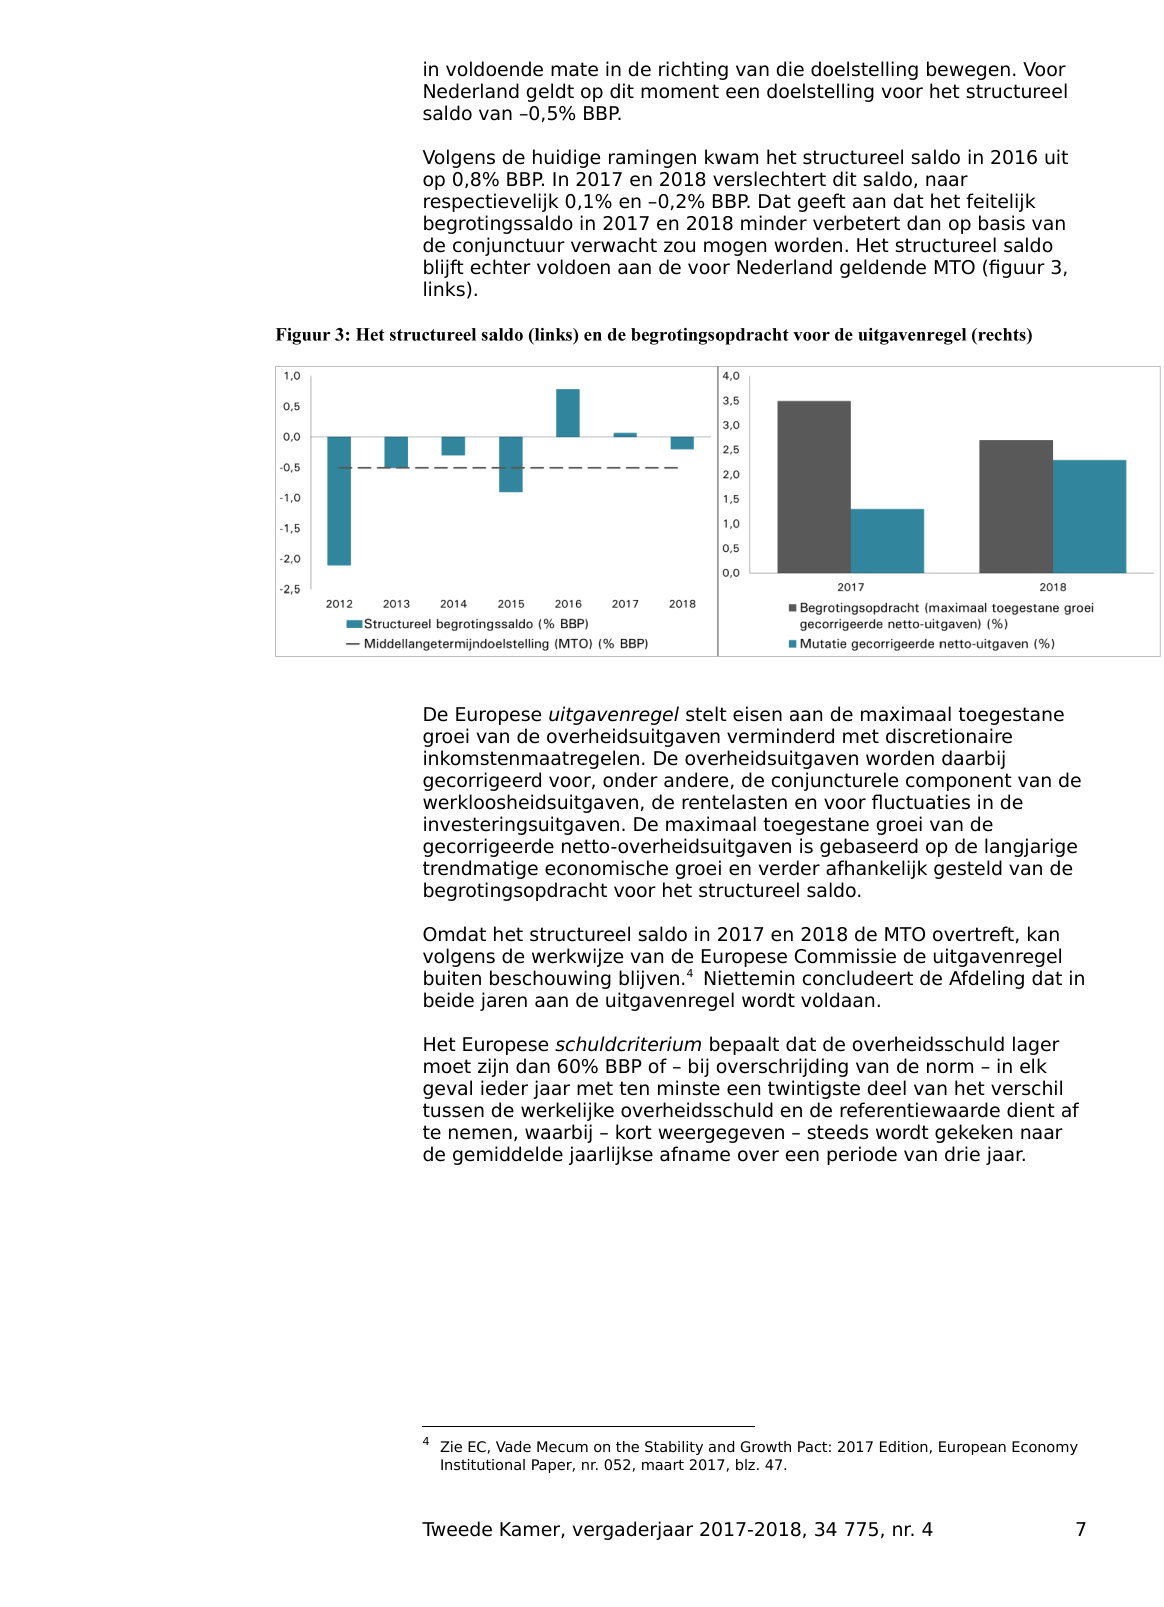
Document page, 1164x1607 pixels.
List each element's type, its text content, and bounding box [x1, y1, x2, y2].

text in voldoende mate in de richting van die doelstelling bewegen. Voor Nederland geldt op dit moment een doelstelling voor het structureel saldo van –0,5% BBP. [422, 59, 1087, 125]
text Het Europese schuldcriterium bepaalt dat de overheidsschuld lager moet zijn dan 60% BBP of – bij overschrijding van de norm – in elk geval ieder jaar met ten minste een twintigste deel van het verschil tussen de werkelijke overheidsschuld en de referentiewaarde dient af te nemen, waarbij – kort weergegeven – steeds wordt gekeken naar de gemiddelde jaarlijkse afname over een periode van drie jaar. [422, 1034, 1087, 1166]
text Volgens de huidige ramingen kwam het structureel saldo in 2016 uit op 0,8% BBP. In 2017 en 2018 verslechtert dit saldo, naar respectievelijk 0,1% en –0,2% BBP. Dat geeft aan dat het feitelijk begrotingssaldo in 2017 en 2018 minder verbetert dan op basis van de conjunctuur verwacht zou mogen worden. Het structureel saldo blijft echter voldoen aan de voor Nederland geldende MTO (figuur 3, links). [422, 147, 1087, 301]
text Omdat het structureel saldo in 2017 en 2018 de MTO overtreft, kan volgens de werkwijze van de Europese Commissie de uitgavenregel buiten beschouwing blijven. Niettemin concludeert de Afdeling dat in beide jaren aan de uitgavenregel wordt voldaan. [422, 924, 1087, 1012]
picture [271, 323, 1164, 660]
text De Europese uitgavenregel stelt eisen aan de maximaal toegestane groei van de overheidsuitgaven verminderd met discretionaire inkomstenmaatregelen. De overheidsuitgaven worden daarbij gecorrigeerd voor, onder andere, de conjuncturele component van de werkloosheidsuitgaven, de rentelasten en voor fluctuaties in de investeringsuitgaven. De maximaal toegestane groei van de gecorrigeerde netto-overheidsuitgaven is gebaseerd op de langjarige trendmatige economische groei en verder afhankelijk gesteld van de begrotingsopdracht voor het structureel saldo. [422, 704, 1087, 902]
text Zie EC, Vade Mecum on the Stability and Growth Pact: 2017 Edition, European Economy Institutional Paper, nr. 052, maart 2017, blz. 47. [422, 1435, 1087, 1474]
